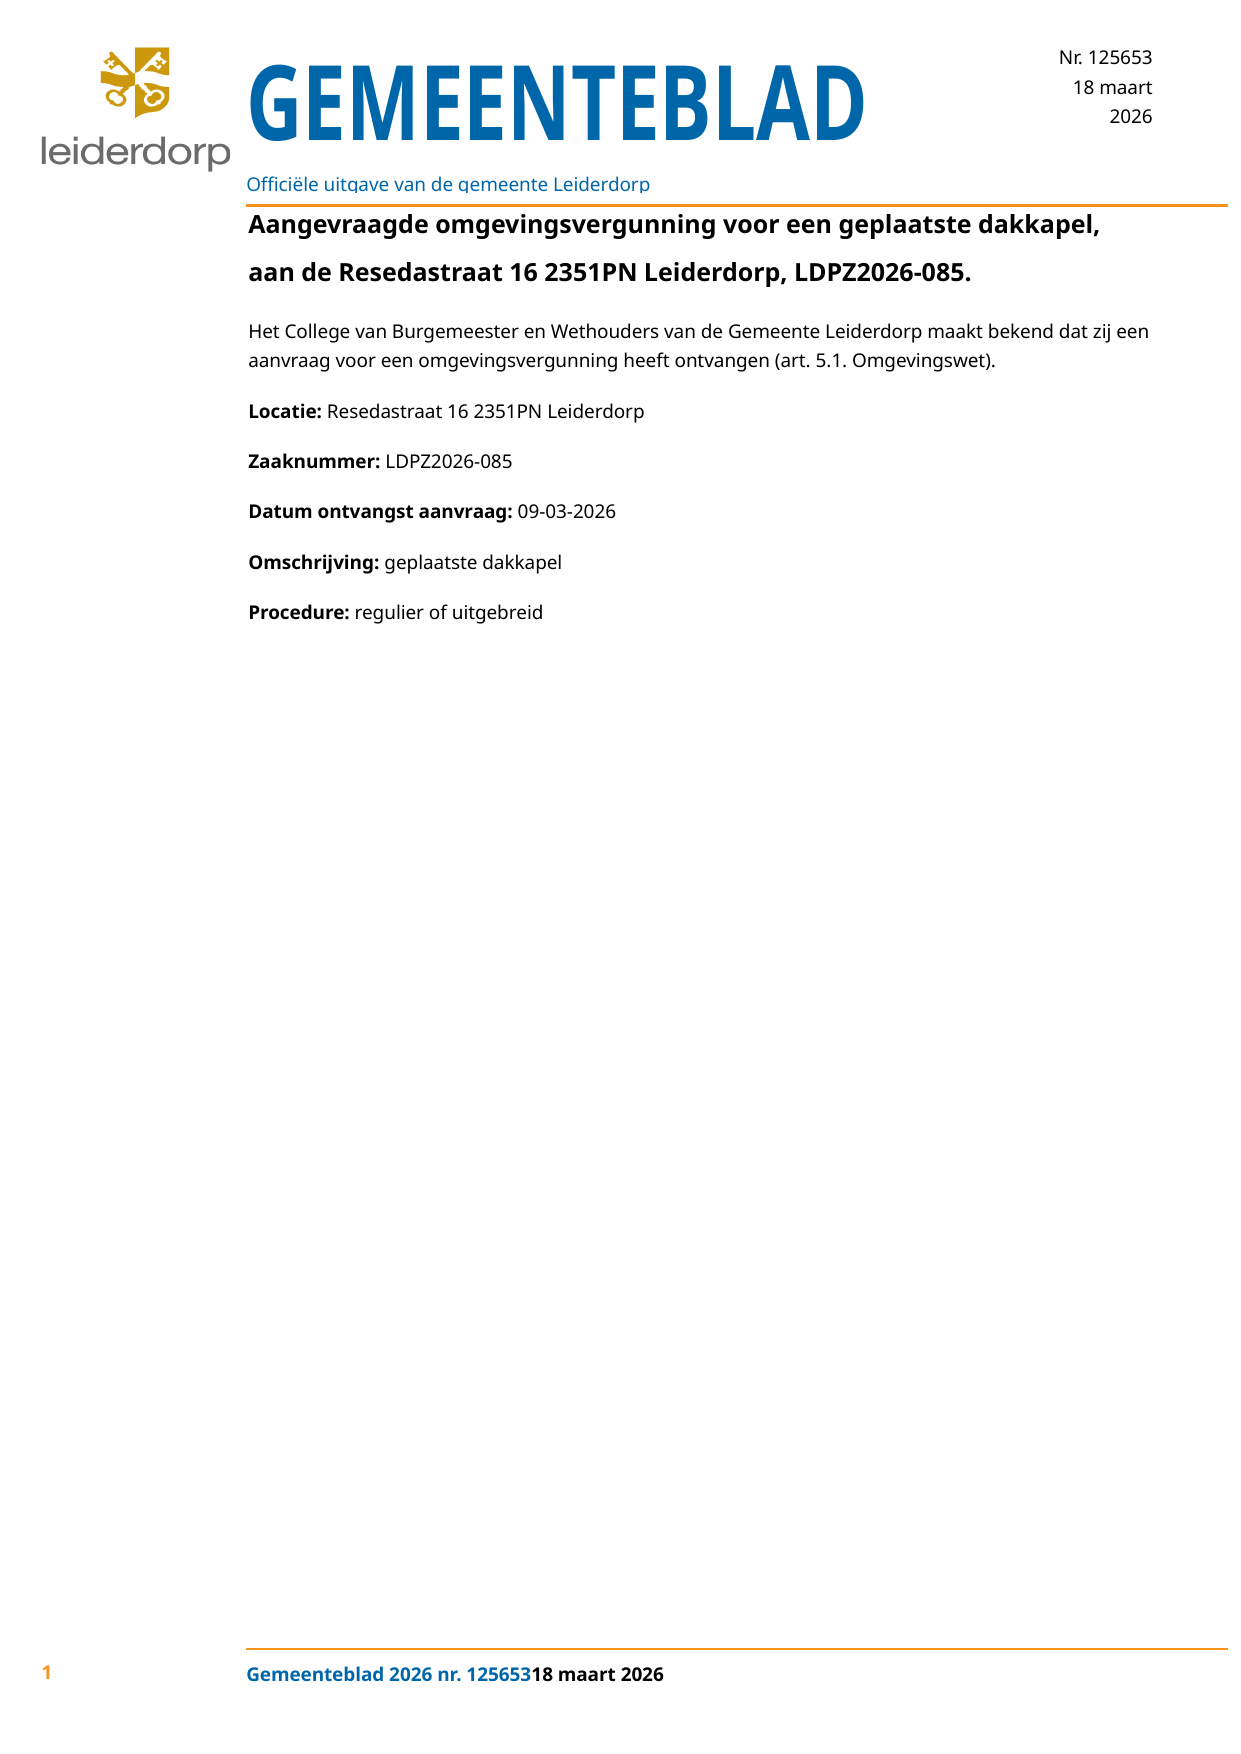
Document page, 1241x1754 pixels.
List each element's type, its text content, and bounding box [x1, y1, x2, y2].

text Datum ontvangst aanvraag: 09-03-2026 [248, 499, 1152, 524]
text Het College van Burgemeester en Wethouders van de Gemeente Leiderdorp maakt bekend dat zij een aanvraag voor een omgevingsvergunning heeft ontvangen (art. 5.1. Omgevingswet). [248, 318, 1152, 373]
picture [41, 47, 231, 172]
text Omschrijving: geplaatste dakkapel [248, 549, 1152, 575]
text Aangevraagde omgevingsvergunning voor een geplaatste dakkapel, aan de Resedastraat 16 2351PN Leiderdorp, LDPZ2026-085. [248, 207, 1152, 288]
text Procedure: regulier of uitgebreid [248, 599, 1152, 625]
text Locatie: Resedastraat 16 2351PN Leiderdorp [248, 398, 1152, 424]
text Zaaknummer: LDPZ2026-085 [248, 448, 1152, 474]
